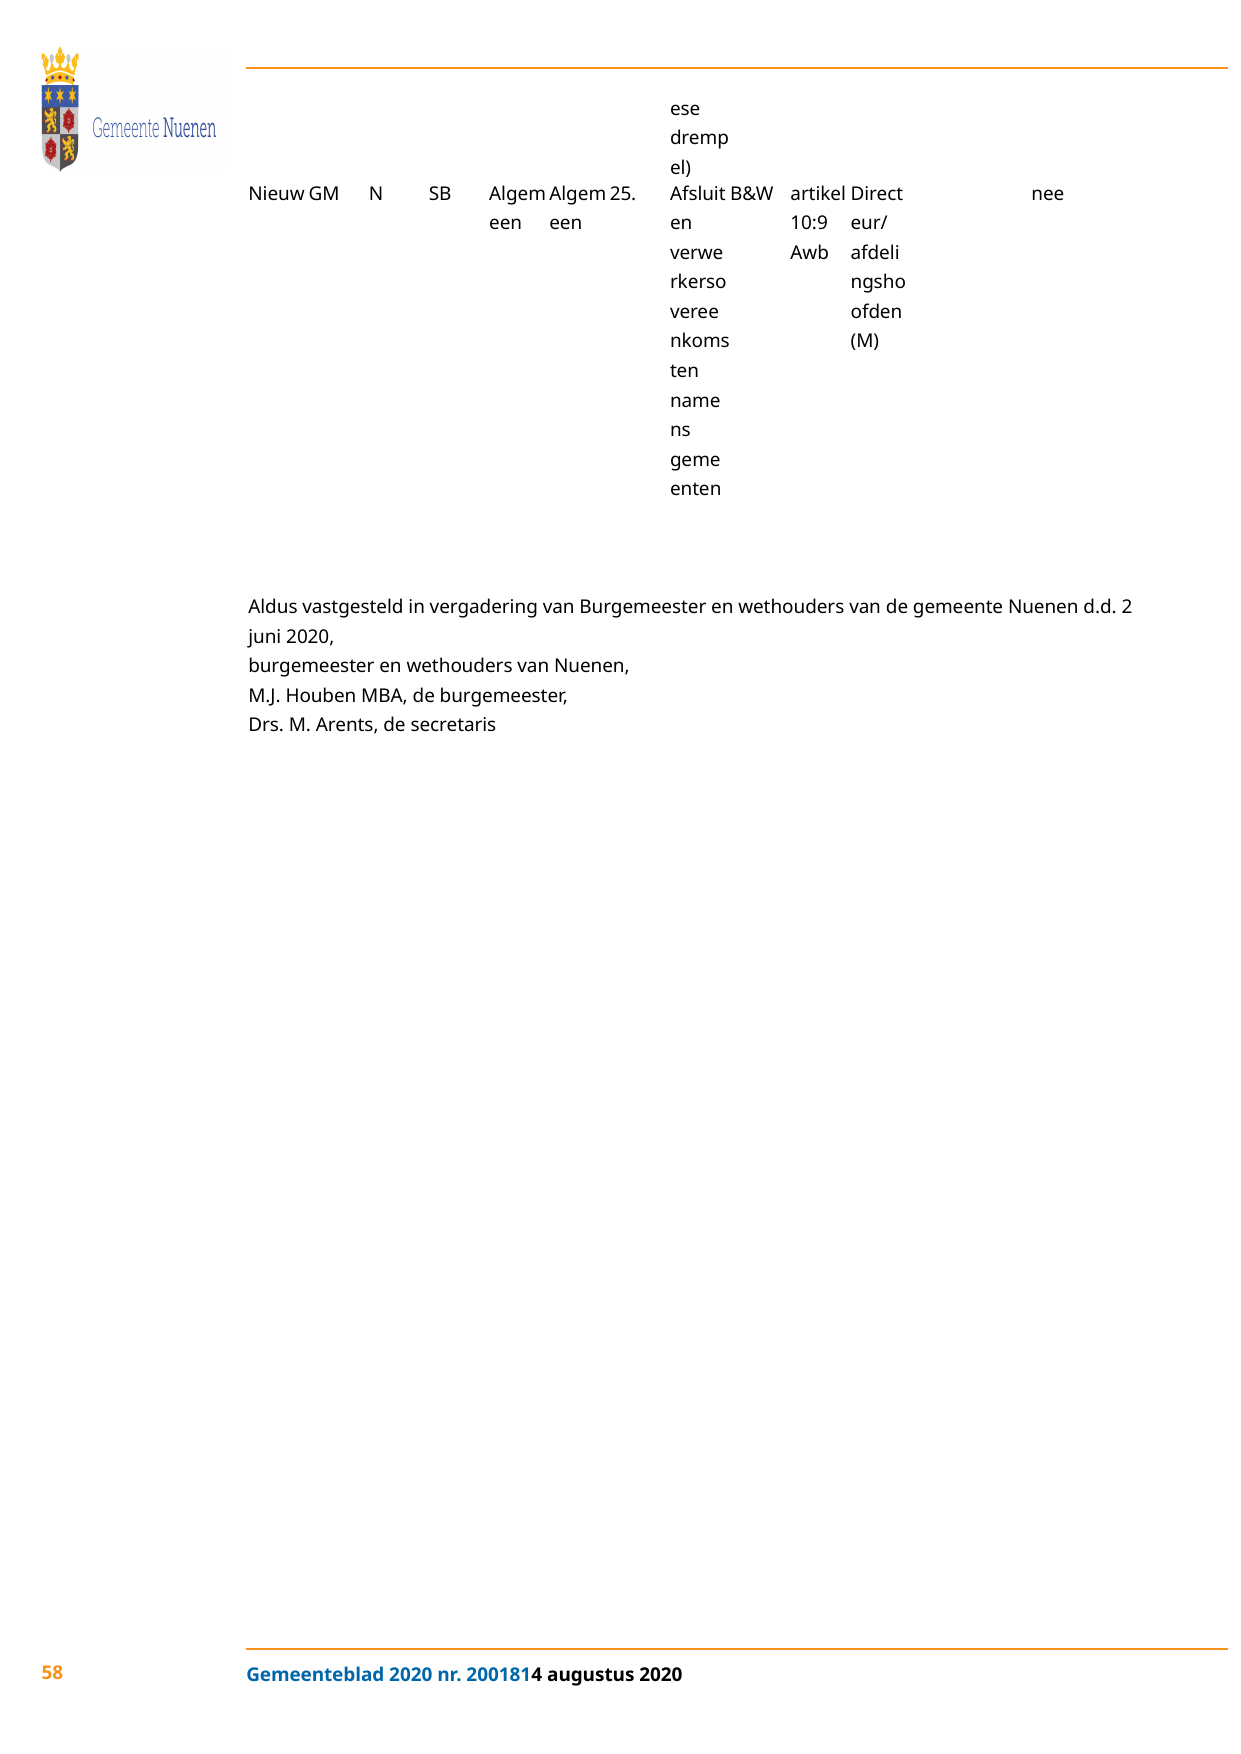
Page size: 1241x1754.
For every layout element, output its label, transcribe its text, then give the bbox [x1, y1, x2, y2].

text Aldus vastgesteld in vergadering van Burgemeester en wethouders van de gemeente Nuenen d.d. 2 juni 2020, [248, 593, 1152, 648]
picture [41, 47, 231, 172]
table_cell [549, 95, 609, 180]
table_cell [971, 95, 1031, 180]
text M.J. Houben MBA, de burgemeester, [248, 682, 1152, 708]
table_cell Afsluiten verwerkersovereenkomsten namens gemeenten [670, 180, 730, 501]
table_cell [429, 95, 489, 180]
table_cell [911, 95, 971, 180]
table_cell [850, 95, 911, 180]
table_cell Algemeen [549, 180, 609, 501]
table_cell Algemeen [489, 180, 549, 501]
table_cell SB [429, 180, 489, 501]
table_cell GM [308, 180, 368, 501]
table_cell Directeur/afdelingshoofden (M) [850, 180, 911, 501]
table_cell [730, 95, 790, 180]
table_cell [1031, 95, 1091, 180]
table_cell B&W [730, 180, 790, 501]
table_cell [911, 180, 971, 501]
table_cell [248, 95, 308, 180]
table_cell Nieuw [248, 180, 308, 501]
table_cell N [369, 180, 429, 501]
table_cell 25. [610, 180, 670, 501]
table_cell ese drempel) [670, 95, 730, 180]
table_cell nee [1031, 180, 1091, 501]
table_cell [790, 95, 850, 180]
text burgemeester en wethouders van Nuenen, [248, 652, 1152, 678]
text Drs. M. Arents, de secretaris [248, 712, 1152, 737]
table_cell [610, 95, 670, 180]
table_cell artikel 10:9 Awb [790, 180, 850, 501]
table_cell [308, 95, 368, 180]
table_cell [369, 95, 429, 180]
table_cell [971, 180, 1031, 501]
table_cell [1091, 95, 1152, 180]
table_cell [489, 95, 549, 180]
table_cell [1091, 180, 1152, 501]
